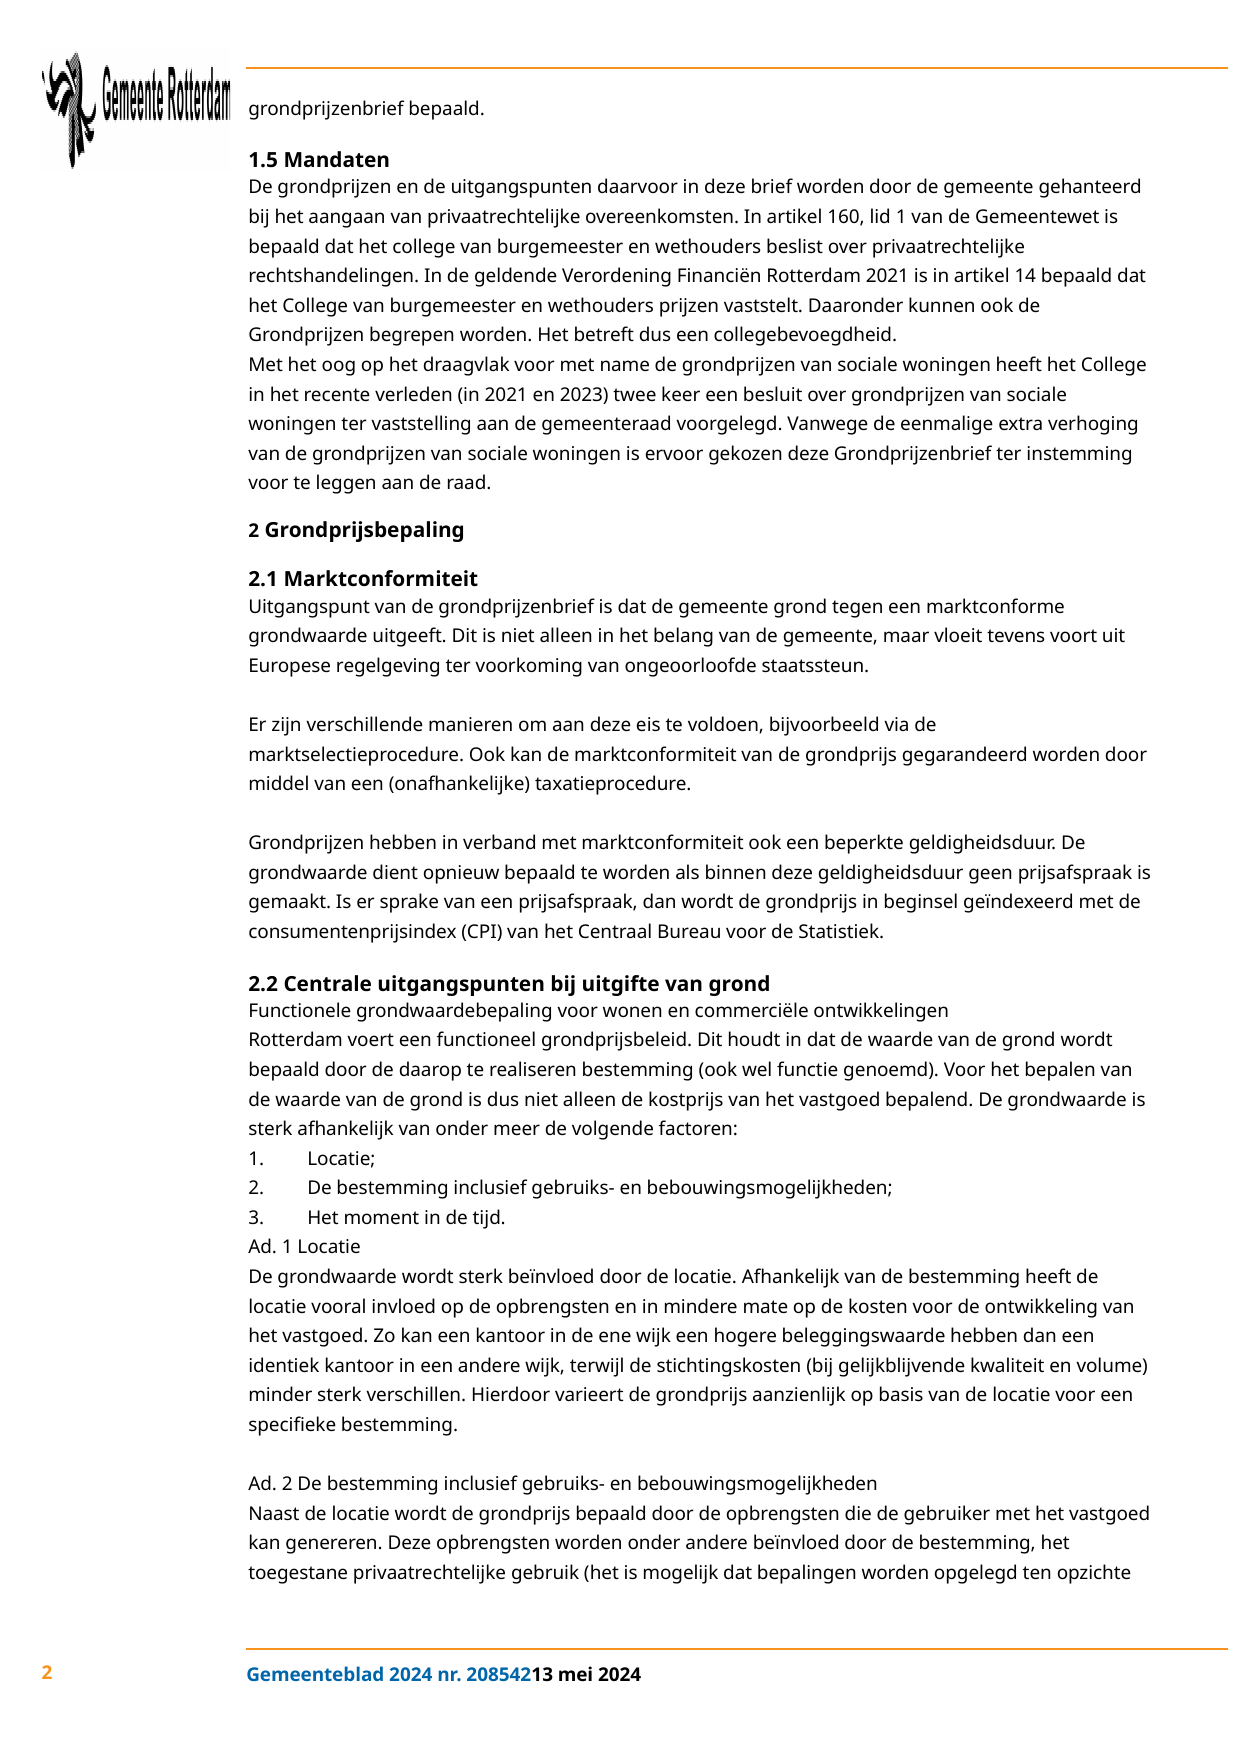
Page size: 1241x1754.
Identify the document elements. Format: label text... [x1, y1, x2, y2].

text Er zijn verschillende manieren om aan deze eis te voldoen, bijvoorbeeld via de marktselectieprocedure. Ook kan de marktconformiteit van de grondprijs gegarandeerd worden door middel van een (onafhankelijke) taxatieprocedure. [248, 711, 1152, 796]
text 2.2 Centrale uitgangspunten bij uitgifte van grond [248, 969, 1152, 997]
text 1.5 Mandaten [248, 145, 1152, 174]
text 2.1 Marktconformiteit [248, 564, 1152, 593]
text Uitgangspunt van de grondprijzenbrief is dat de gemeente grond tegen een marktconforme grondwaarde uitgeeft. Dit is niet alleen in het belang van de gemeente, maar vloeit tevens voort uit Europese regelgeving ter voorkoming van ongeoorloofde staatssteun. [248, 593, 1152, 678]
list Het moment in de tijd. [248, 1204, 1152, 1230]
picture [41, 47, 231, 172]
text Grondprijzen hebben in verband met marktconformiteit ook een beperkte geldigheidsduur. De grondwaarde dient opnieuw bepaald te worden als binnen deze geldigheidsduur geen prijsafspraak is gemaakt. Is er sprake van een prijsafspraak, dan wordt de grondprijs in beginsel geïndexeerd met de consumentenprijsindex (CPI) van het Centraal Bureau voor de Statistiek. [248, 829, 1152, 944]
text Ad. 2 De bestemming inclusief gebruiks- en bebouwingsmogelijkheden [248, 1470, 1152, 1496]
text Naast de locatie wordt de grondprijs bepaald door de opbrengsten die de gebruiker met het vastgoed kan genereren. Deze opbrengsten worden onder andere beïnvloed door de bestemming, het toegestane privaatrechtelijke gebruik (het is mogelijk dat bepalingen worden opgelegd ten opzichte [248, 1500, 1152, 1585]
text Ad. 1 Locatie [248, 1234, 1152, 1259]
text 2 Grondprijsbepaling [248, 515, 1152, 543]
text De grondprijzen en de uitgangspunten daarvoor in deze brief worden door de gemeente gehanteerd bij het aangaan van privaatrechtelijke overeenkomsten. In artikel 160, lid 1 van de Gemeentewet is bepaald dat het college van burgemeester en wethouders beslist over privaatrechtelijke rechtshandelingen. In de geldende Verordening Financiën Rotterdam 2021 is in artikel 14 bepaald dat het College van burgemeester en wethouders prijzen vaststelt. Daaronder kunnen ook de Grondprijzen begrepen worden. Het betreft dus een collegebevoegdheid. [248, 174, 1152, 347]
list De bestemming inclusief gebruiks- en bebouwingsmogelijkheden; [248, 1174, 1152, 1200]
list Locatie; [248, 1145, 1152, 1171]
text Rotterdam voert een functioneel grondprijsbeleid. Dit houdt in dat de waarde van de grond wordt bepaald door de daarop te realiseren bestemming (ook wel functie genoemd). Voor het bepalen van de waarde van de grond is dus niet alleen de kostprijs van het vastgoed bepalend. De grondwaarde is sterk afhankelijk van onder meer de volgende factoren: [248, 1027, 1152, 1141]
text De grondwaarde wordt sterk beïnvloed door de locatie. Afhankelijk van de bestemming heeft de locatie vooral invloed op de opbrengsten en in mindere mate op de kosten voor de ontwikkeling van het vastgoed. Zo kan een kantoor in de ene wijk een hogere beleggingswaarde hebben dan een identiek kantoor in een andere wijk, terwijl de stichtingskosten (bij gelijkblijvende kwaliteit en volume) minder sterk verschillen. Hierdoor varieert de grondprijs aanzienlijk op basis van de locatie voor een specifieke bestemming. [248, 1263, 1152, 1437]
text grondprijzenbrief bepaald. [248, 95, 1152, 121]
text Functionele grondwaardebepaling voor wonen en commerciële ontwikkelingen [248, 997, 1152, 1023]
text Met het oog op het draagvlak voor met name de grondprijzen van sociale woningen heeft het College in het recente verleden (in 2021 en 2023) twee keer een besluit over grondprijzen van sociale woningen ter vaststelling aan de gemeenteraad voorgelegd. Vanwege de eenmalige extra verhoging van de grondprijzen van sociale woningen is ervoor gekozen deze Grondprijzenbrief ter instemming voor te leggen aan de raad. [248, 351, 1152, 495]
